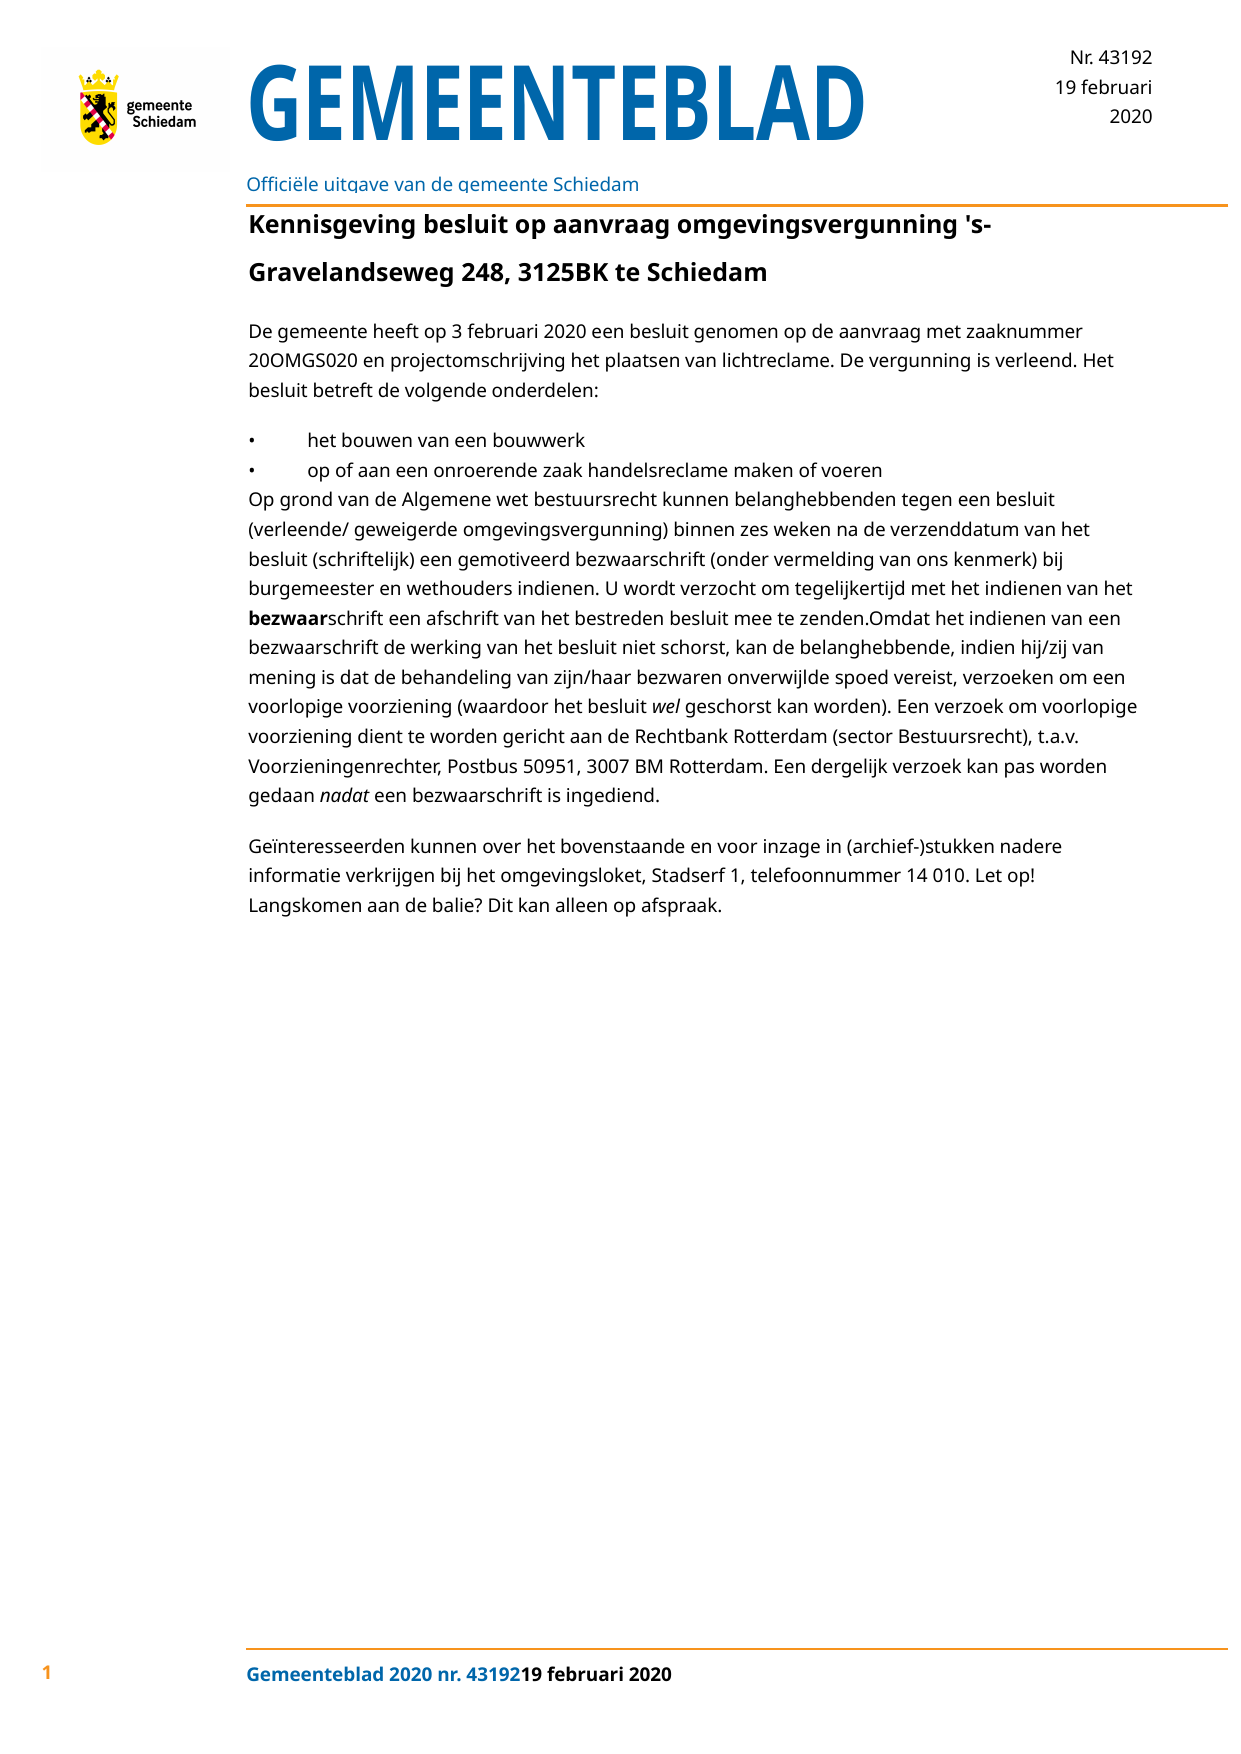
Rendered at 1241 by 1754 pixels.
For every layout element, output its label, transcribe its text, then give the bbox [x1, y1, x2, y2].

picture [41, 47, 231, 172]
text De gemeente heeft op 3 februari 2020 een besluit genomen op de aanvraag met zaaknummer 20OMGS020 en projectomschrijving het plaatsen van lichtreclame. De vergunning is verleend. Het besluit betreft de volgende onderdelen: [248, 318, 1152, 403]
text Geïnteresseerden kunnen over het bovenstaande en voor inzage in (archief-)stukken nadere informatie verkrijgen bij het omgevingsloket, Stadserf 1, telefoonnummer 14 010. Let op! Langskomen aan de balie? Dit kan alleen op afspraak. [248, 833, 1152, 918]
text Kennisgeving besluit op aanvraag omgevingsvergunning 's-Gravelandseweg 248, 3125BK te Schiedam [248, 207, 1152, 288]
list het bouwen van een bouwwerk [248, 427, 1152, 453]
text Op grond van de Algemene wet bestuursrecht kunnen belanghebbenden tegen een besluit (verleende/ geweigerde omgevingsvergunning) binnen zes weken na de verzenddatum van het besluit (schriftelijk) een gemotiveerd bezwaarschrift (onder vermelding van ons kenmerk) bij burgemeester en wethouders indienen. U wordt verzocht om tegelijkertijd met het indienen van het bezwaarschrift een afschrift van het bestreden besluit mee te zenden.Omdat het indienen van een bezwaarschrift de werking van het besluit niet schorst, kan de belanghebbende, indien hij/zij van mening is dat de behandeling van zijn/haar bezwaren onverwijlde spoed vereist, verzoeken om een voorlopige voorziening (waardoor het besluit wel geschorst kan worden). Een verzoek om voorlopige voorziening dient te worden gericht aan de Rechtbank Rotterdam (sector Bestuursrecht), t.a.v. Voorzieningenrechter, Postbus 50951, 3007 BM Rotterdam. Een dergelijk verzoek kan pas worden gedaan nadat een bezwaarschrift is ingediend. [248, 487, 1152, 808]
list op of aan een onroerende zaak handelsreclame maken of voeren [248, 457, 1152, 483]
